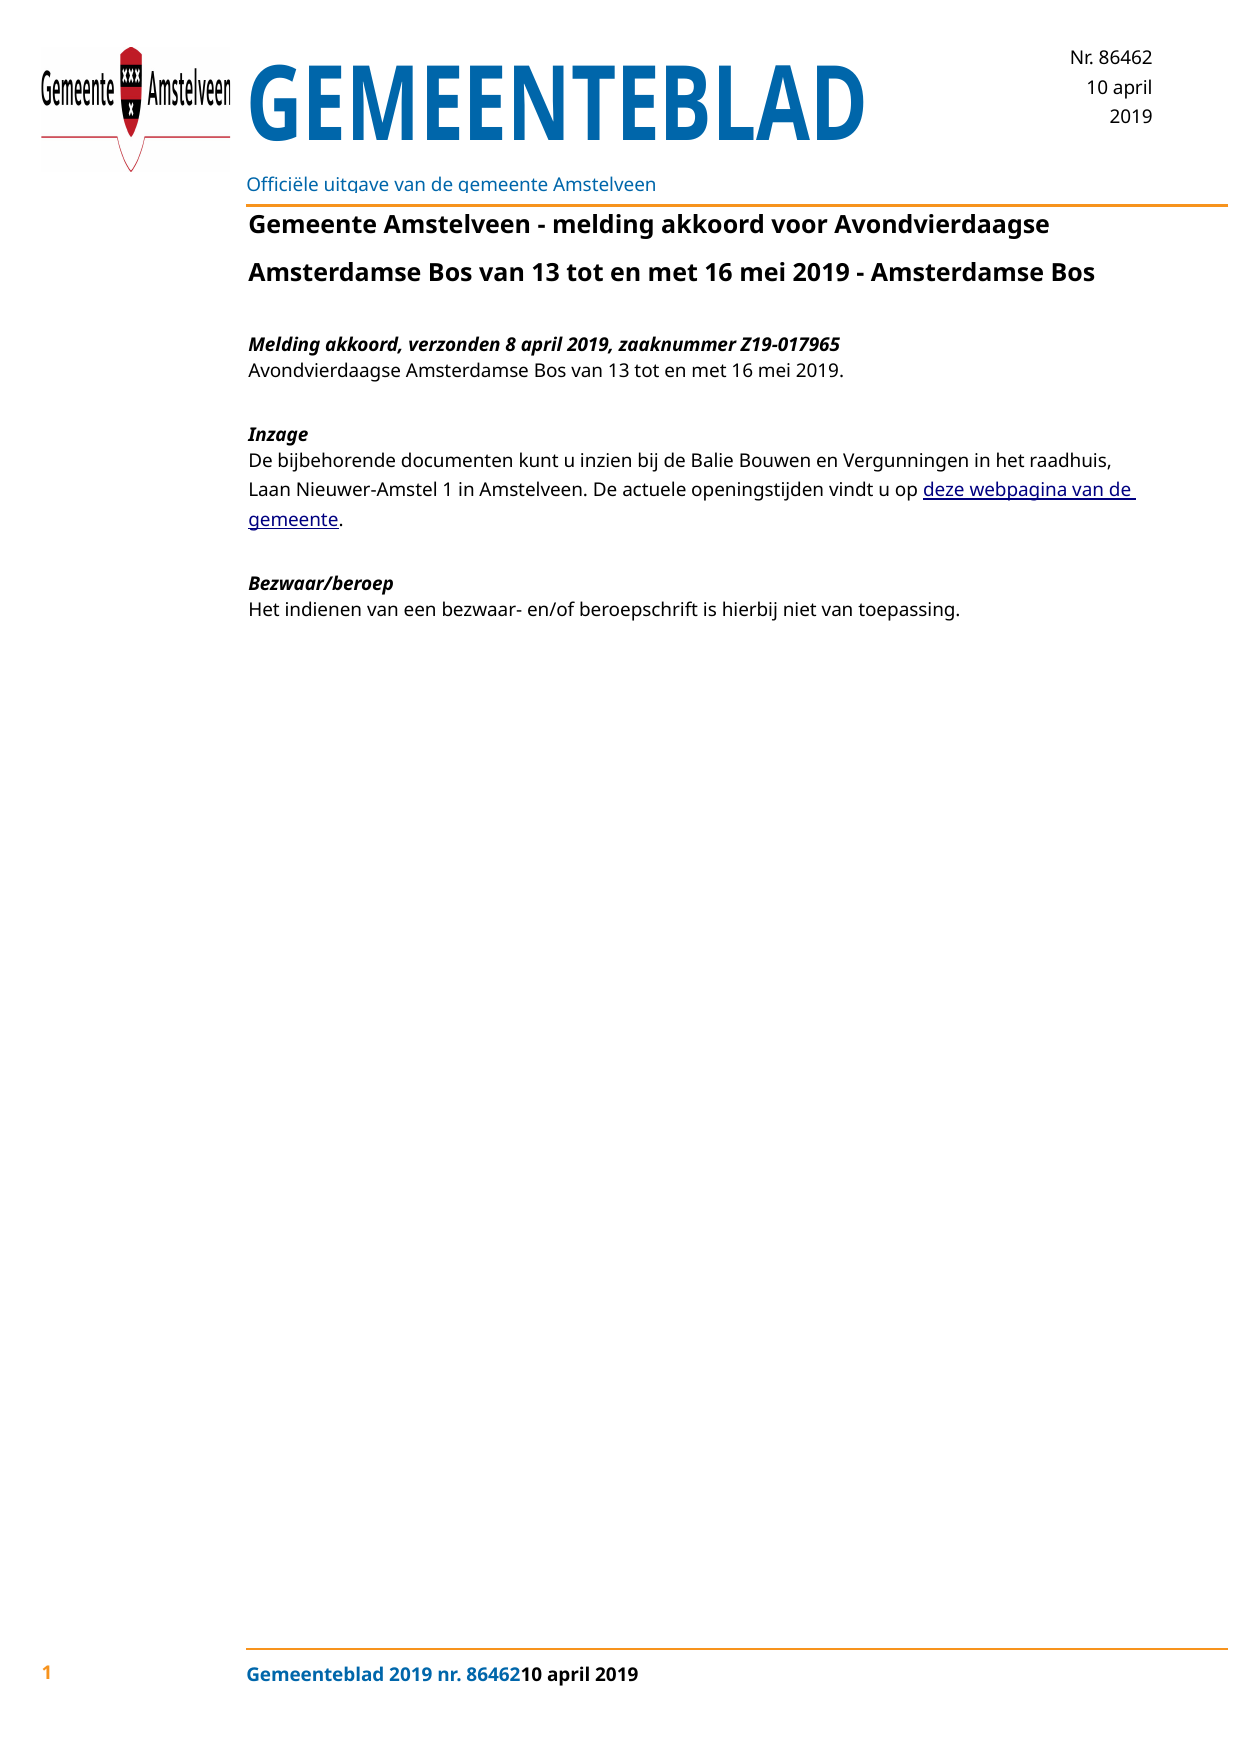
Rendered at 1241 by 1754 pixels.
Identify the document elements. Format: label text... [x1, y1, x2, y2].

picture [41, 47, 231, 172]
text Melding akkoord, verzonden 8 april 2019, zaaknummer Z19-017965 [248, 331, 1152, 357]
text Bezwaar/beroep [248, 570, 1152, 596]
text Inzage [248, 421, 1152, 447]
text De bijbehorende documenten kunt u inzien bij de Balie Bouwen en Vergunningen in het raadhuis, Laan Nieuwer-Amstel 1 in Amstelveen. De actuele openingstijden vindt u op deze webpagina van de gemeente. [248, 447, 1152, 532]
text Het indienen van een bezwaar- en/of beroepschrift is hierbij niet van toepassing. [248, 596, 1152, 621]
text Gemeente Amstelveen - melding akkoord voor Avondvierdaagse Amsterdamse Bos van 13 tot en met 16 mei 2019 - Amsterdamse Bos [248, 207, 1152, 288]
text Avondvierdaagse Amsterdamse Bos van 13 tot en met 16 mei 2019. [248, 357, 1152, 383]
